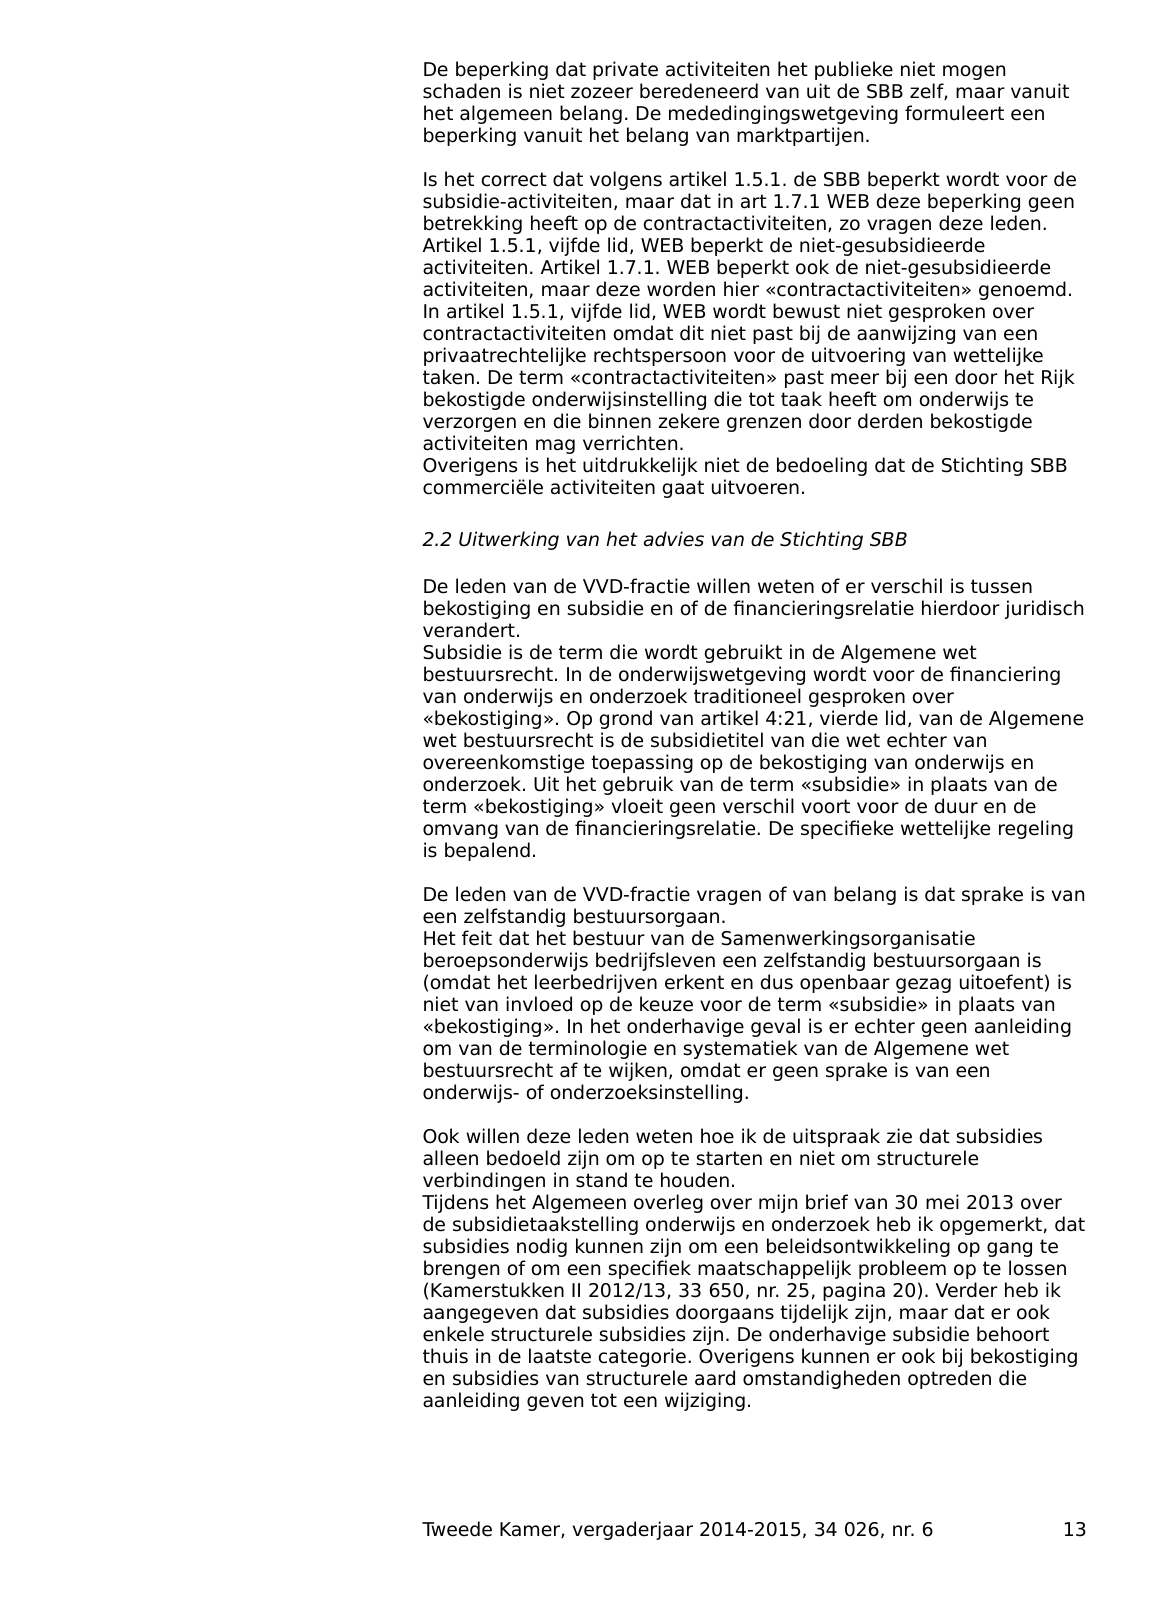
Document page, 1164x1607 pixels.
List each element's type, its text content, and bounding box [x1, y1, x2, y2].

text Ook willen deze leden weten hoe ik de uitspraak zie dat subsidies alleen bedoeld zijn om op te starten en niet om structurele verbindingen in stand te houden. [422, 1126, 1087, 1192]
text Artikel 1.5.1, vijfde lid, WEB beperkt de niet-gesubsidieerde activiteiten. Artikel 1.7.1. WEB beperkt ook de niet-gesubsidieerde activiteiten, maar deze worden hier «contractactiviteiten» genoemd. In artikel 1.5.1, vijfde lid, WEB wordt bewust niet gesproken over contractactiviteiten omdat dit niet past bij de aanwijzing van een privaatrechtelijke rechtspersoon voor de uitvoering van wettelijke taken. De term «contractactiviteiten» past meer bij een door het Rijk bekostigde onderwijsinstelling die tot taak heeft om onderwijs te verzorgen en die binnen zekere grenzen door derden bekostigde activiteiten mag verrichten. [422, 235, 1087, 455]
text Het feit dat het bestuur van de Samenwerkingsorganisatie beroepsonderwijs bedrijfsleven een zelfstandig bestuursorgaan is (omdat het leerbedrijven erkent en dus openbaar gezag uitoefent) is niet van invloed op de keuze voor de term «subsidie» in plaats van «bekostiging». In het onderhavige geval is er echter geen aanleiding om van de terminologie en systematiek van de Algemene wet bestuursrecht af te wijken, omdat er geen sprake is van een onderwijs- of onderzoeksinstelling. [422, 928, 1087, 1103]
subtitle 2.2 Uitwerking van het advies van de Stichting SBB [422, 529, 1087, 551]
text De beperking dat private activiteiten het publieke niet mogen schaden is niet zozeer beredeneerd van uit de SBB zelf, maar vanuit het algemeen belang. De mededingingswetgeving formuleert een beperking vanuit het belang van marktpartijen. [422, 59, 1087, 147]
text Tijdens het Algemeen overleg over mijn brief van 30 mei 2013 over de subsidietaakstelling onderwijs en onderzoek heb ik opgemerkt, dat subsidies nodig kunnen zijn om een beleidsontwikkeling op gang te brengen of om een specifiek maatschappelijk probleem op te lossen (Kamerstukken II 2012/13, 33 650, nr. 25, pagina 20). Verder heb ik aangegeven dat subsidies doorgaans tijdelijk zijn, maar dat er ook enkele structurele subsidies zijn. De onderhavige subsidie behoort thuis in de laatste categorie. Overigens kunnen er ook bij bekostiging en subsidies van structurele aard omstandigheden optreden die aanleiding geven tot een wijziging. [422, 1192, 1087, 1411]
text Is het correct dat volgens artikel 1.5.1. de SBB beperkt wordt voor de subsidie-activiteiten, maar dat in art 1.7.1 WEB deze beperking geen betrekking heeft op de contractactiviteiten, zo vragen deze leden. [422, 169, 1087, 235]
text Overigens is het uitdrukkelijk niet de bedoeling dat de Stichting SBB commerciële activiteiten gaat uitvoeren. [422, 455, 1087, 499]
text De leden van de VVD-fractie vragen of van belang is dat sprake is van een zelfstandig bestuursorgaan. [422, 884, 1087, 928]
text Subsidie is de term die wordt gebruikt in de Algemene wet bestuursrecht. In de onderwijswetgeving wordt voor de financiering van onderwijs en onderzoek traditioneel gesproken over «bekostiging». Op grond van artikel 4:21, vierde lid, van de Algemene wet bestuursrecht is de subsidietitel van die wet echter van overeenkomstige toepassing op de bekostiging van onderwijs en onderzoek. Uit het gebruik van de term «subsidie» in plaats van de term «bekostiging» vloeit geen verschil voort voor de duur en de omvang van de financieringsrelatie. De specifieke wettelijke regeling is bepalend. [422, 642, 1087, 862]
text De leden van de VVD-fractie willen weten of er verschil is tussen bekostiging en subsidie en of de financieringsrelatie hierdoor juridisch verandert. [422, 576, 1087, 642]
